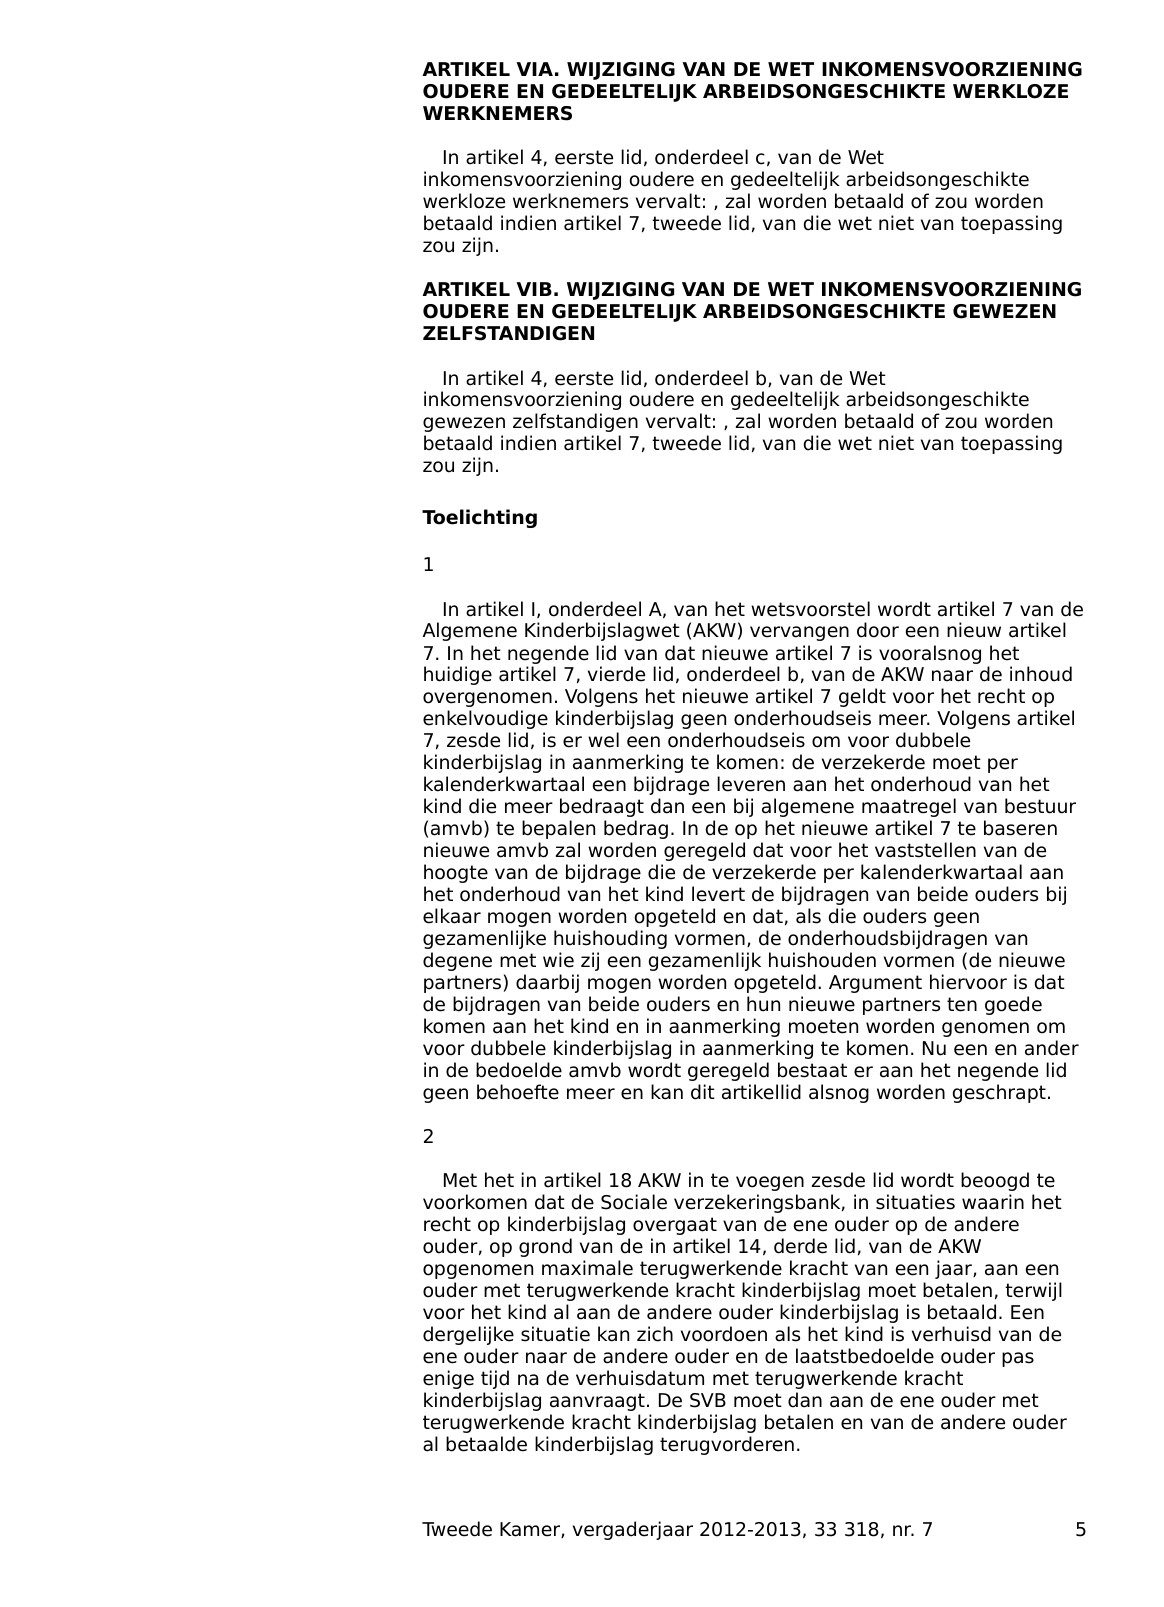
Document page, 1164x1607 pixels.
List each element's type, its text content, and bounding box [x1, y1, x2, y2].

text Met het in artikel 18 AKW in te voegen zesde lid wordt beoogd te voorkomen dat de Sociale verzekeringsbank, in situaties waarin het recht op kinderbijslag overgaat van de ene ouder op de andere ouder, op grond van de in artikel 14, derde lid, van de AKW opgenomen maximale terugwerkende kracht van een jaar, aan een ouder met terugwerkende kracht kinderbijslag moet betalen, terwijl voor het kind al aan de andere ouder kinderbijslag is betaald. Een dergelijke situatie kan zich voordoen als het kind is verhuisd van de ene ouder naar de andere ouder en de laatstbedoelde ouder pas enige tijd na de verhuisdatum met terugwerkende kracht kinderbijslag aanvraagt. De SVB moet dan aan de ene ouder met terugwerkende kracht kinderbijslag betalen en van de andere ouder al betaalde kinderbijslag terugvorderen. [422, 1170, 1087, 1456]
subtitle ARTIKEL VIB. WIJZIGING VAN DE WET INKOMENSVOORZIENING OUDERE EN GEDEELTELIJK ARBEIDSONGESCHIKTE GEWEZEN ZELFSTANDIGEN [422, 279, 1087, 345]
text In artikel 4, eerste lid, onderdeel b, van de Wet inkomensvoorziening oudere en gedeeltelijk arbeidsongeschikte gewezen zelfstandigen vervalt: , zal worden betaald of zou worden betaald indien artikel 7, tweede lid, van die wet niet van toepassing zou zijn. [422, 367, 1087, 477]
subtitle 1 [422, 554, 1087, 576]
subtitle Toelichting [422, 507, 1087, 529]
text In artikel I, onderdeel A, van het wetsvoorstel wordt artikel 7 van de Algemene Kinderbijslagwet (AKW) vervangen door een nieuw artikel 7. In het negende lid van dat nieuwe artikel 7 is vooralsnog het huidige artikel 7, vierde lid, onderdeel b, van de AKW naar de inhoud overgenomen. Volgens het nieuwe artikel 7 geldt voor het recht op enkelvoudige kinderbijslag geen onderhoudseis meer. Volgens artikel 7, zesde lid, is er wel een onderhoudseis om voor dubbele kinderbijslag in aanmerking te komen: de verzekerde moet per kalenderkwartaal een bijdrage leveren aan het onderhoud van het kind die meer bedraagt dan een bij algemene maatregel van bestuur (amvb) te bepalen bedrag. In de op het nieuwe artikel 7 te baseren nieuwe amvb zal worden geregeld dat voor het vaststellen van de hoogte van de bijdrage die de verzekerde per kalenderkwartaal aan het onderhoud van het kind levert de bijdragen van beide ouders bij elkaar mogen worden opgeteld en dat, als die ouders geen gezamenlijke huishouding vormen, de onderhoudsbijdragen van degene met wie zij een gezamenlijk huishouden vormen (de nieuwe partners) daarbij mogen worden opgeteld. Argument hiervoor is dat de bijdragen van beide ouders en hun nieuwe partners ten goede komen aan het kind en in aanmerking moeten worden genomen om voor dubbele kinderbijslag in aanmerking te komen. Nu een en ander in de bedoelde amvb wordt geregeld bestaat er aan het negende lid geen behoefte meer en kan dit artikellid alsnog worden geschrapt. [422, 598, 1087, 1104]
subtitle 2 [422, 1126, 1087, 1148]
text In artikel 4, eerste lid, onderdeel c, van de Wet inkomensvoorziening oudere en gedeeltelijk arbeidsongeschikte werkloze werknemers vervalt: , zal worden betaald of zou worden betaald indien artikel 7, tweede lid, van die wet niet van toepassing zou zijn. [422, 147, 1087, 257]
subtitle ARTIKEL VIA. WIJZIGING VAN DE WET INKOMENSVOORZIENING OUDERE EN GEDEELTELIJK ARBEIDSONGESCHIKTE WERKLOZE WERKNEMERS [422, 59, 1087, 125]
